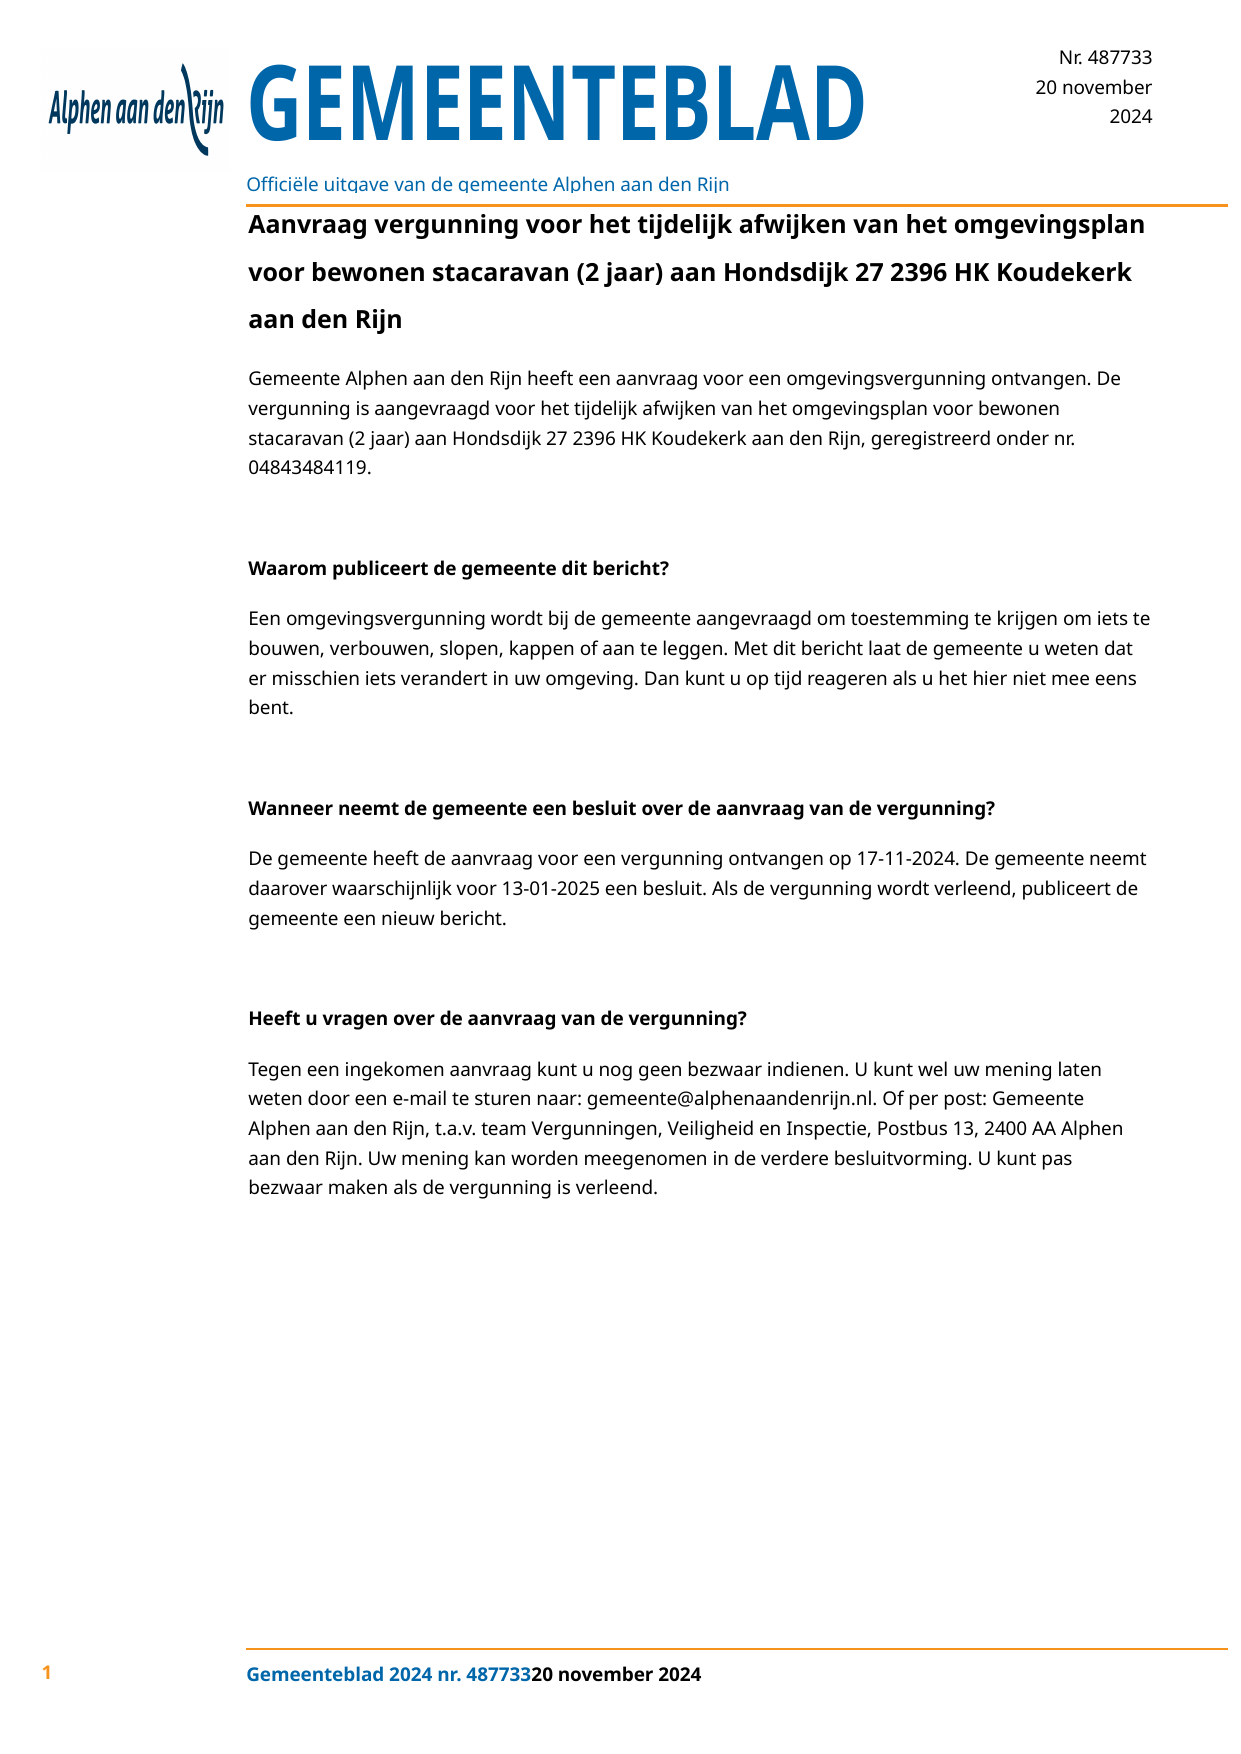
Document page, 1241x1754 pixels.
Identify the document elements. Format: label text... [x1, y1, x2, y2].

text Wanneer neemt de gemeente een besluit over de aanvraag van de vergunning? [248, 795, 1152, 821]
text Waarom publiceert de gemeente dit bericht? [248, 555, 1152, 581]
text Een omgevingsvergunning wordt bij de gemeente aangevraagd om toestemming te krijgen om iets te bouwen, verbouwen, slopen, kappen of aan te leggen. Met dit bericht laat de gemeente u weten dat er misschien iets verandert in uw omgeving. Dan kunt u op tijd reageren als u het hier niet mee eens bent. [248, 606, 1152, 720]
text Heeft u vragen over de aanvraag van de vergunning? [248, 1006, 1152, 1031]
text Aanvraag vergunning voor het tijdelijk afwijken van het omgevingsplan voor bewonen stacaravan (2 jaar) aan Hondsdijk 27 2396 HK Koudekerk aan den Rijn [248, 207, 1152, 336]
picture [41, 47, 231, 172]
text Gemeente Alphen aan den Rijn heeft een aanvraag voor een omgevingsvergunning ontvangen. De vergunning is aangevraagd voor het tijdelijk afwijken van het omgevingsplan voor bewonen stacaravan (2 jaar) aan Hondsdijk 27 2396 HK Koudekerk aan den Rijn, geregistreerd onder nr. 04843484119. [248, 366, 1152, 480]
text Tegen een ingekomen aanvraag kunt u nog geen bezwaar indienen. U kunt wel uw mening laten weten door een e-mail te sturen naar: gemeente@alphenaandenrijn.nl. Of per post: Gemeente Alphen aan den Rijn, t.a.v. team Vergunningen, Veiligheid en Inspectie, Postbus 13, 2400 AA Alphen aan den Rijn. Uw mening kan worden meegenomen in de verdere besluitvorming. U kunt pas bezwaar maken als de vergunning is verleend. [248, 1056, 1152, 1200]
text De gemeente heeft de aanvraag voor een vergunning ontvangen op 17-11-2024. De gemeente neemt daarover waarschijnlijk voor 13-01-2025 een besluit. Als de vergunning wordt verleend, publiceert de gemeente een nieuw bericht. [248, 846, 1152, 930]
